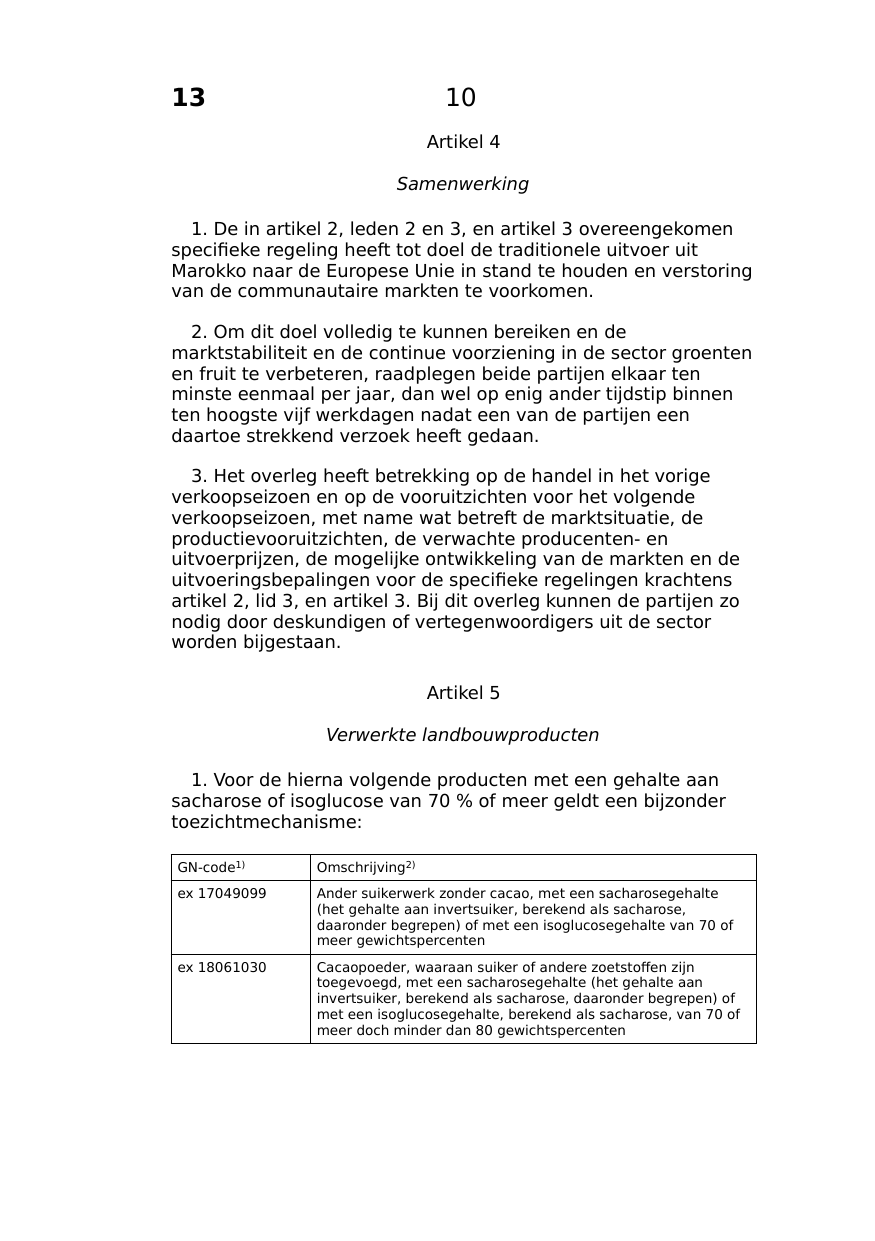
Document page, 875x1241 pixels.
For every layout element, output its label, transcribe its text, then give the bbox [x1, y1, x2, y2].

table_cell ex 18061030 [172, 955, 310, 1043]
text 1. Voor de hierna volgende producten met een gehalte aan sacharose of isoglucose van 70 % of meer geldt een bijzonder toezichtmechanisme: [171, 770, 756, 832]
table_cell ex 17049099 [172, 881, 310, 954]
text 1. De in artikel 2, leden 2 en 3, en artikel 3 overeengekomen specifieke regeling heeft tot doel de traditionele uitvoer uit Marokko naar de Europese Unie in stand te houden en verstoring van de communautaire markten te voorkomen. [171, 219, 756, 302]
subtitle Artikel 5 Verwerkte landbouwproducten [171, 683, 756, 745]
table_cell Cacaopoeder, waaraan suiker of andere zoetstoffen zijn toegevoegd, met een sacharosegehalte (het gehalte aan invertsuiker, berekend als sacharose, daaronder begrepen) of met een isoglucosegehalte, berekend als sacharose, van 70 of meer doch minder dan 80 gewichtspercenten [311, 955, 756, 1043]
text 3. Het overleg heeft betrekking op de handel in het vorige verkoopseizoen en op de vooruitzichten voor het volgende verkoopseizoen, met name wat betreft de marktsituatie, de productievooruitzichten, de verwachte producenten- en uitvoerprijzen, de mogelijke ontwikkeling van de markten en de uitvoeringsbepalingen voor de specifieke regelingen krachtens artikel 2, lid 3, en artikel 3. Bij dit overleg kunnen de partijen zo nodig door deskundigen of vertegenwoordigers uit de sector worden bijgestaan. [171, 466, 756, 653]
text 2. Om dit doel volledig te kunnen bereiken en de marktstabiliteit en de continue voorziening in de sector groenten en fruit te verbeteren, raadplegen beide partijen elkaar ten minste eenmaal per jaar, dan wel op enig ander tijdstip binnen ten hoogste vijf werkdagen nadat een van de partijen een daartoe strekkend verzoek heeft gedaan. [171, 322, 756, 446]
table_header Omschrijving2) [311, 855, 756, 880]
subtitle Artikel 4 Samenwerking [171, 132, 756, 194]
table_header GN-code1) [172, 855, 310, 880]
table_cell Ander suikerwerk zonder cacao, met een sacharosegehalte (het gehalte aan invertsuiker, berekend als sacharose, daaronder begrepen) of met een isoglucosegehalte van 70 of meer gewichtspercenten [311, 881, 756, 954]
